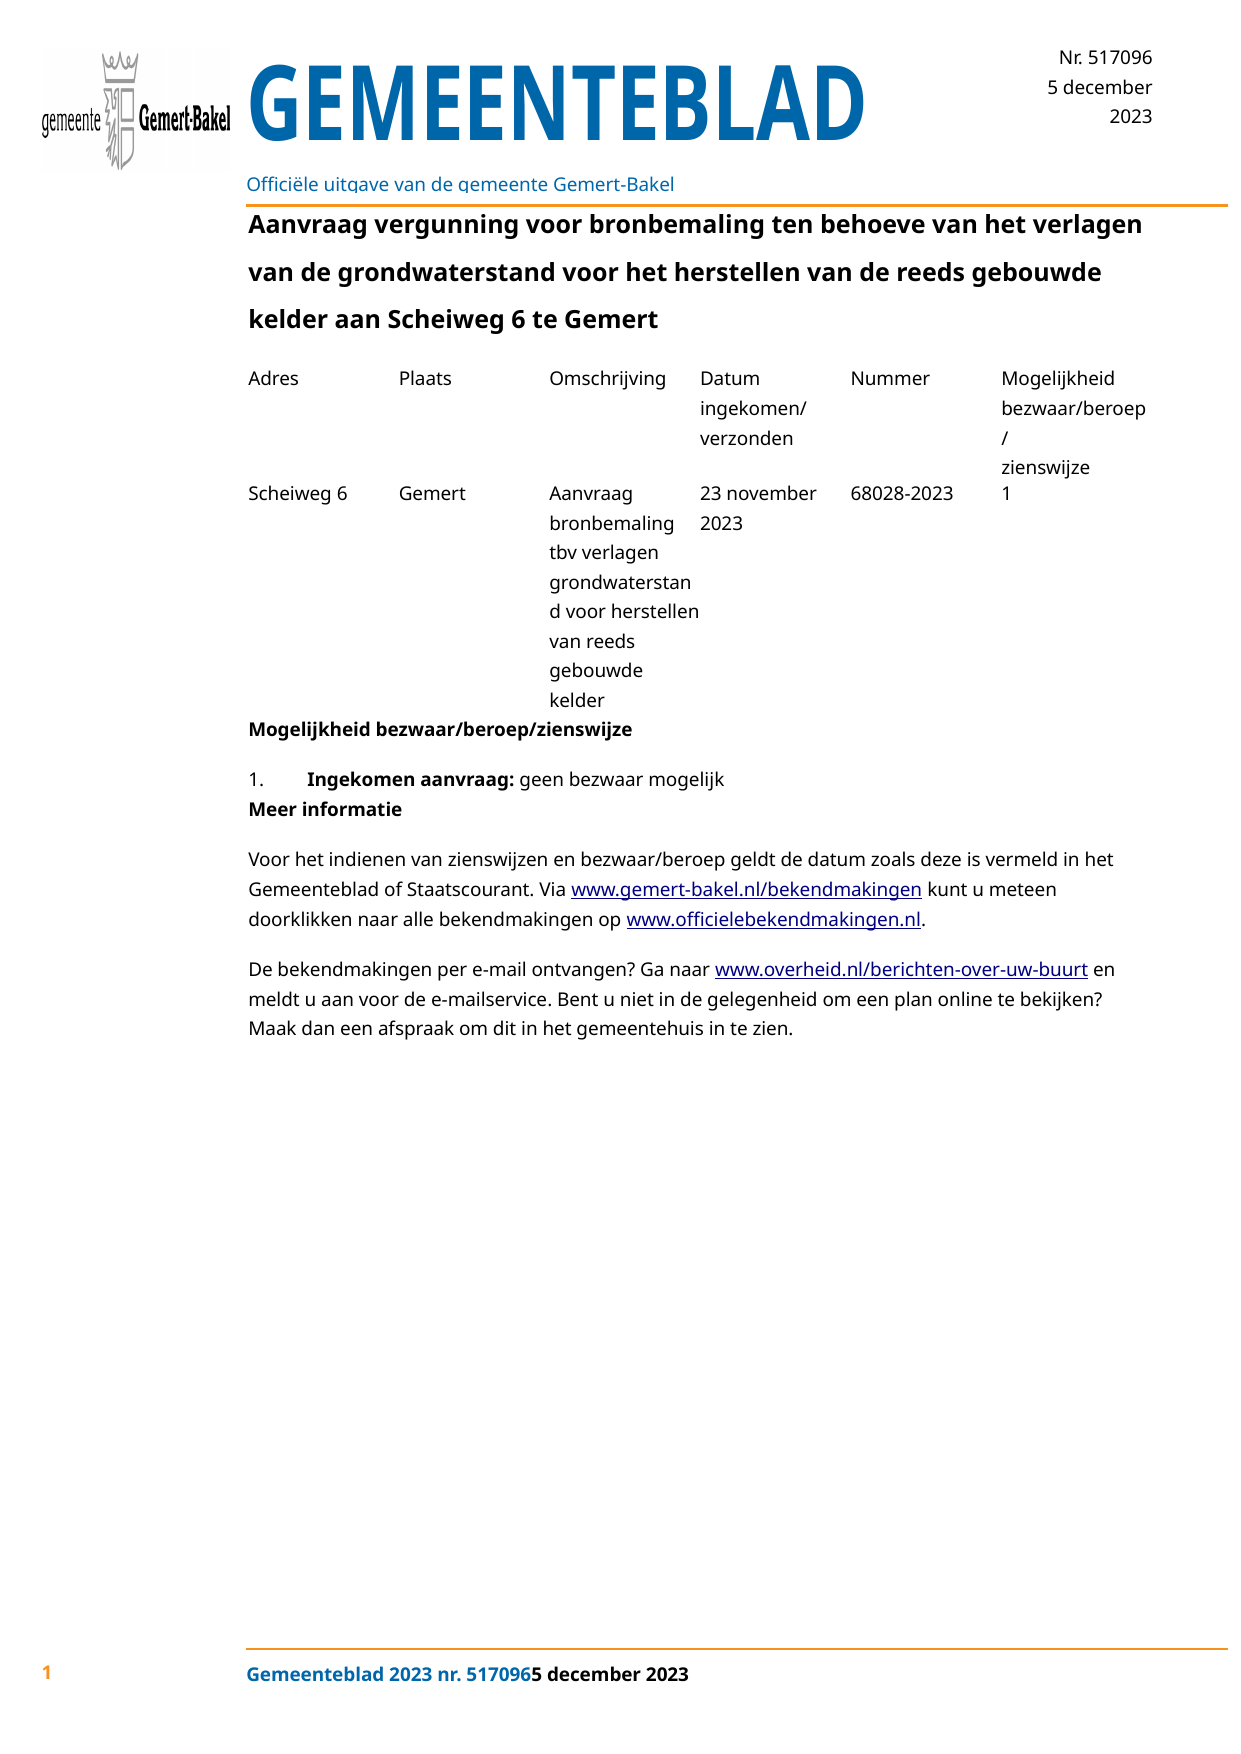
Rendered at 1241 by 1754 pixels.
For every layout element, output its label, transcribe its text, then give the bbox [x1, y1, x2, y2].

table_header Adres [248, 366, 398, 480]
table_header Nummer [850, 366, 1001, 480]
table_cell Gemert [399, 480, 549, 713]
table_cell Scheiweg 6 [248, 480, 398, 713]
table_cell 23 november 2023 [700, 480, 850, 713]
text Aanvraag vergunning voor bronbemaling ten behoeve van het verlagen van de grondwaterstand voor het herstellen van de reeds gebouwde kelder aan Scheiweg 6 te Gemert [248, 207, 1152, 336]
picture [41, 47, 231, 172]
table_header Plaats [399, 366, 549, 480]
text Voor het indienen van zienswijzen en bezwaar/beroep geldt de datum zoals deze is vermeld in het Gemeenteblad of Staatscourant. Via www.gemert-bakel.nl/bekendmakingen kunt u meteen doorklikken naar alle bekendmakingen op www.officielebekendmakingen.nl. [248, 847, 1152, 931]
table_header Omschrijving [549, 366, 700, 480]
table_header Mogelijkheid bezwaar/beroep/ zienswijze [1001, 366, 1152, 480]
table_header Datum ingekomen/ verzonden [700, 366, 850, 480]
list Ingekomen aanvraag: geen bezwaar mogelijk [248, 767, 1152, 792]
table_cell Aanvraag bronbemaling tbv verlagen grondwaterstand voor herstellen van reeds gebouwde kelder [549, 480, 700, 713]
table_cell 1 [1001, 480, 1152, 713]
text Meer informatie [248, 796, 1152, 822]
text Mogelijkheid bezwaar/beroep/zienswijze [248, 716, 1152, 742]
text De bekendmakingen per e-mail ontvangen? Ga naar www.overheid.nl/berichten-over-uw-buurt en meldt u aan voor de e-mailservice. Bent u niet in de gelegenheid om een plan online te bekijken? Maak dan een afspraak om dit in het gemeentehuis in te zien. [248, 956, 1152, 1041]
table_cell 68028-2023 [850, 480, 1001, 713]
